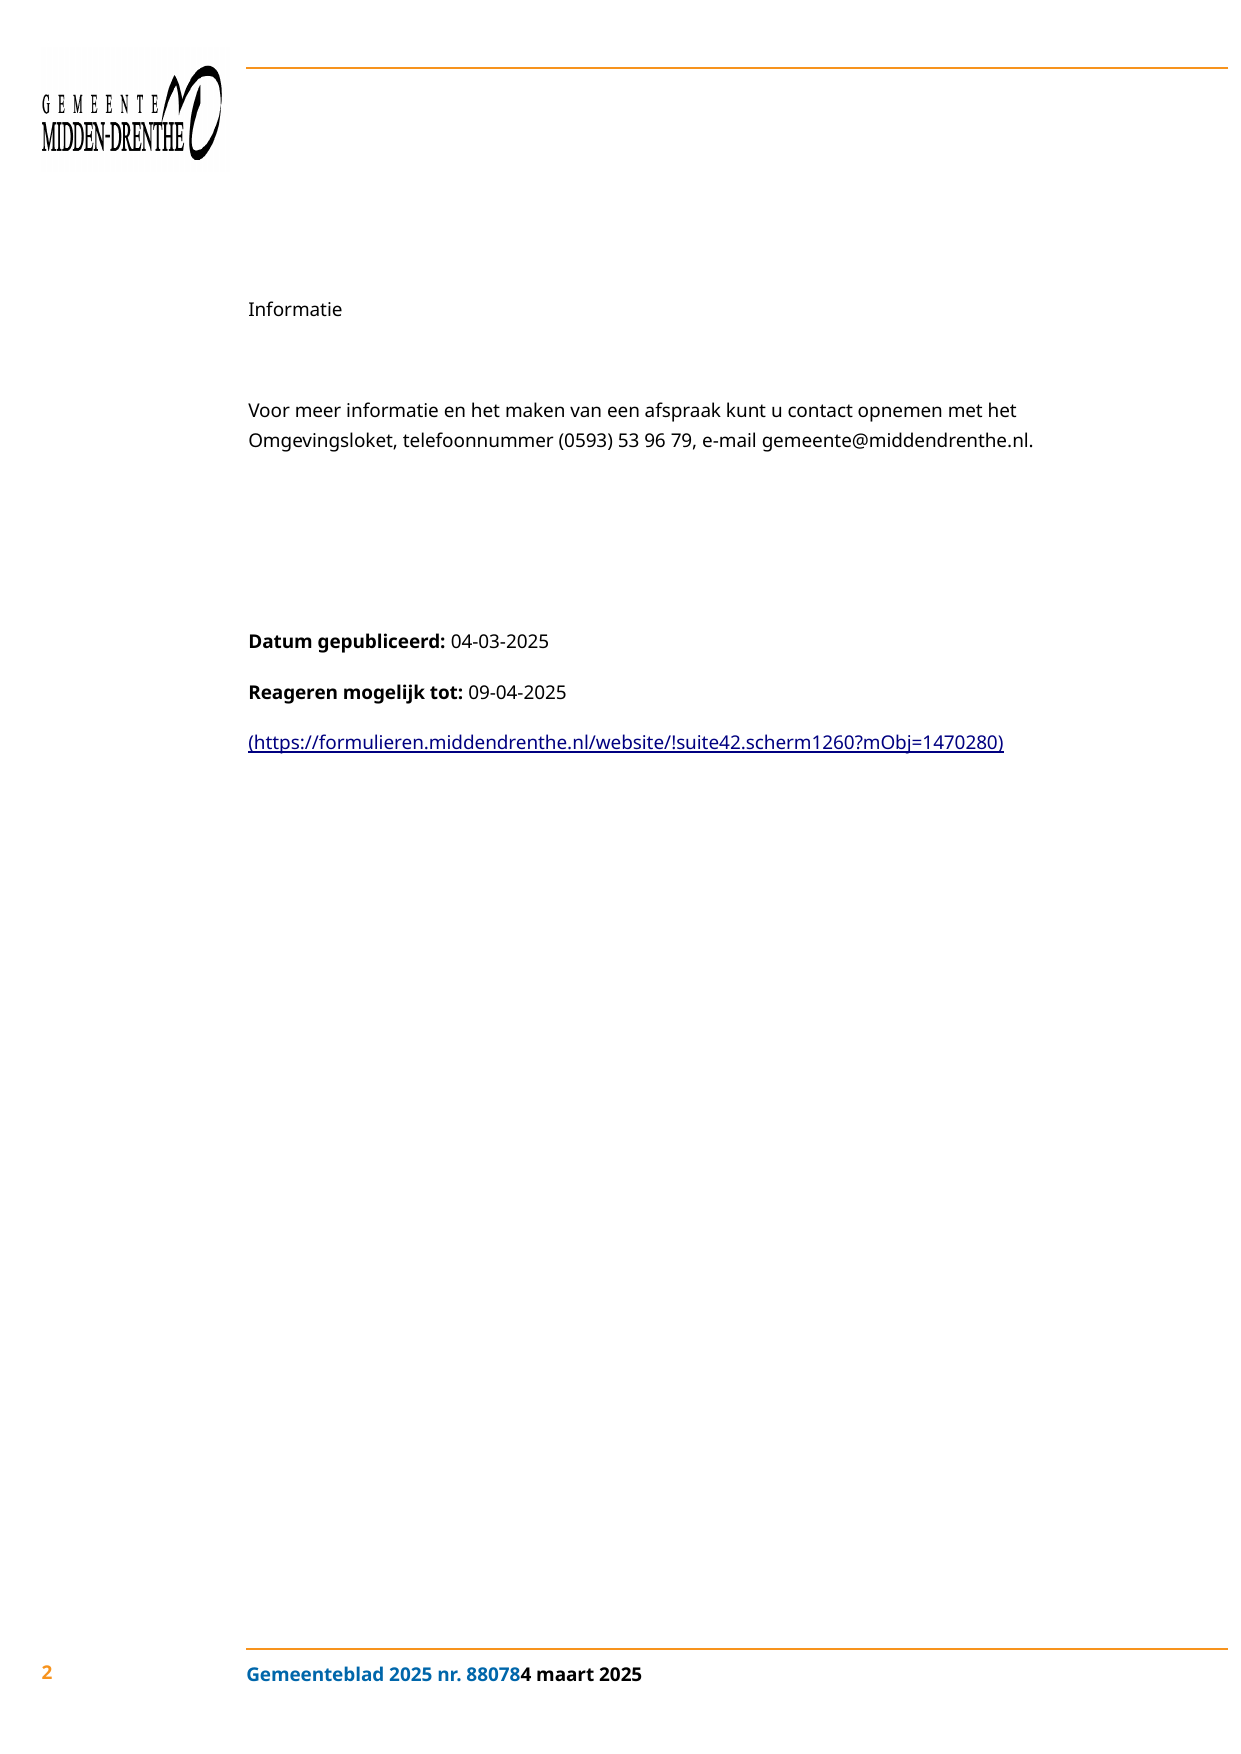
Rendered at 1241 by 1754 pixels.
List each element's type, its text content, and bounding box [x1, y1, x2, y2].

picture [41, 47, 231, 172]
text Voor meer informatie en het maken van een afspraak kunt u contact opnemen met het Omgevingsloket, telefoonnummer (0593) 53 96 79, e-mail gemeente@middendrenthe.nl. [248, 397, 1152, 453]
text Reageren mogelijk tot: 09-04-2025 [248, 679, 1152, 705]
text Informatie [248, 296, 1152, 322]
text (https://formulieren.middendrenthe.nl/website/!suite42.scherm1260?mObj=1470280) [248, 729, 1152, 755]
text Datum gepubliceerd: 04-03-2025 [248, 628, 1152, 654]
